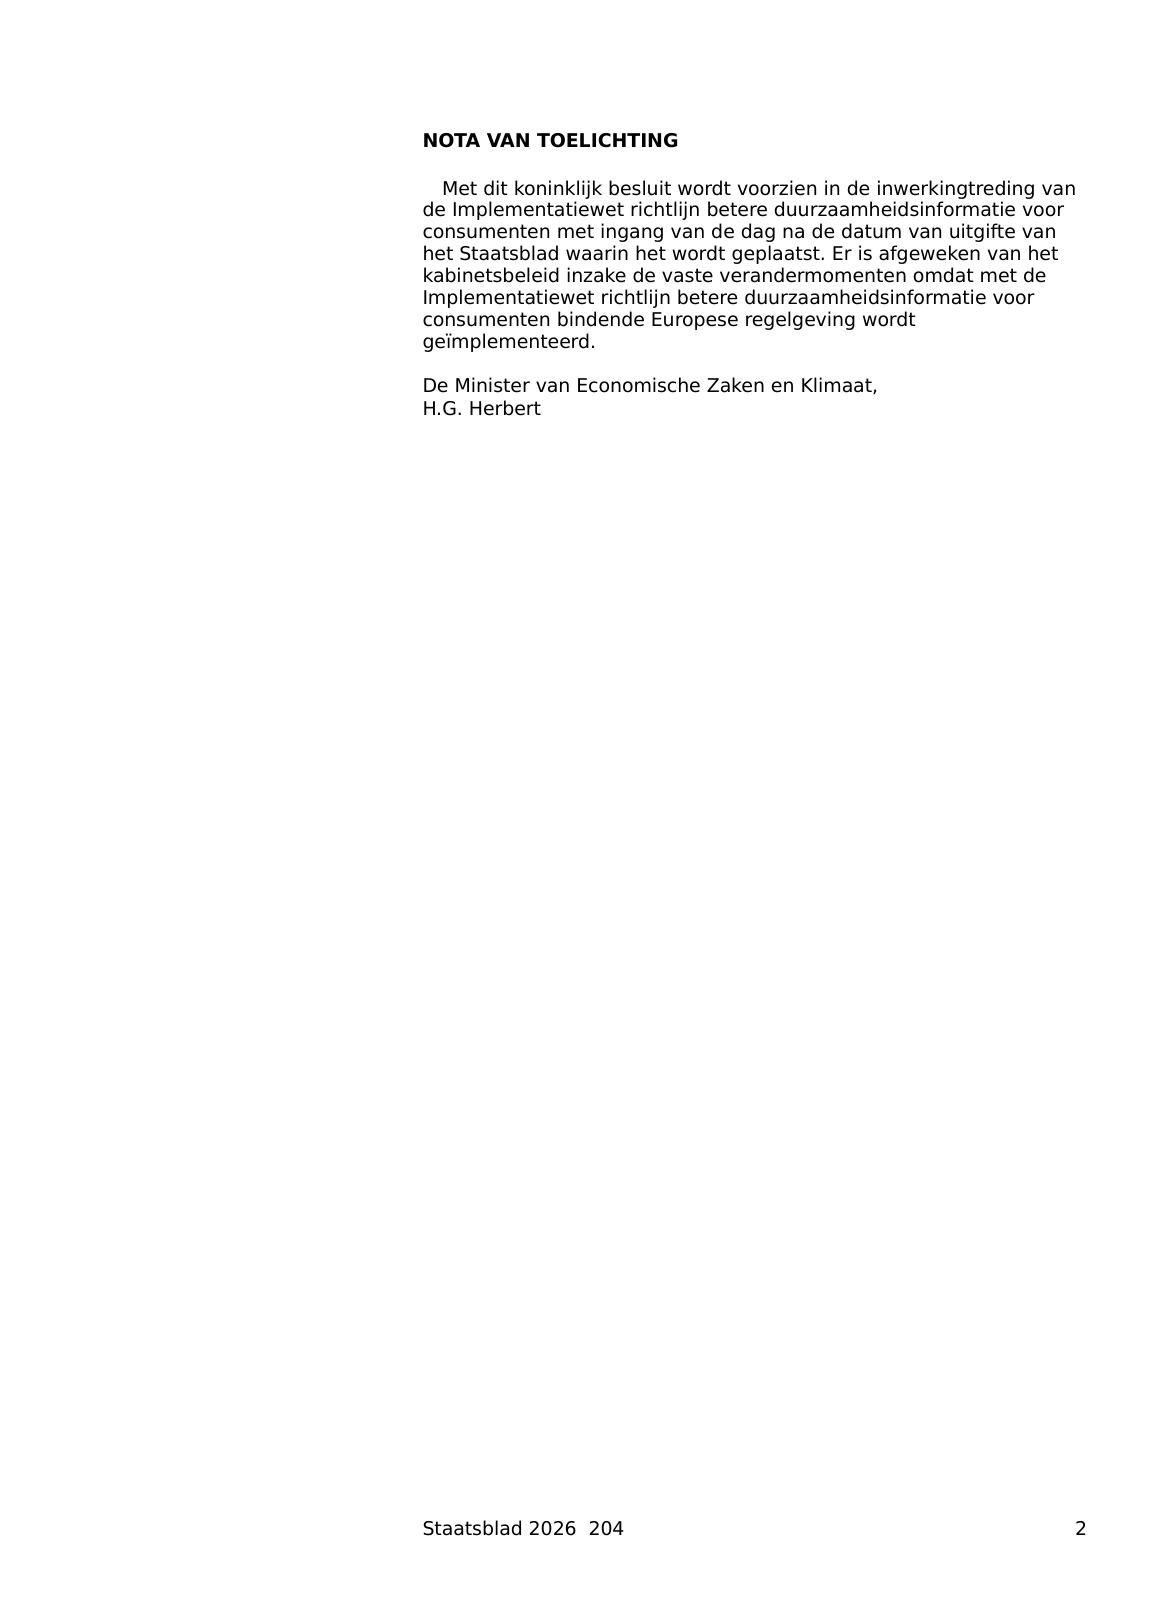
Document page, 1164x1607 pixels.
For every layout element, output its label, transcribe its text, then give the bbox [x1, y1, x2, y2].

text Met dit koninklijk besluit wordt voorzien in de inwerkingtreding van de Implementatiewet richtlijn betere duurzaamheidsinformatie voor consumenten met ingang van de dag na de datum van uitgifte van het Staatsblad waarin het wordt geplaatst. Er is afgeweken van het kabinetsbeleid inzake de vaste verandermomenten omdat met de Implementatiewet richtlijn betere duurzaamheidsinformatie voor consumenten bindende Europese regelgeving wordt geïmplementeerd. [422, 177, 1087, 353]
text De Minister van Economische Zaken en Klimaat, H.G. Herbert [422, 375, 1087, 419]
subtitle NOTA VAN TOELICHTING [422, 130, 1087, 152]
